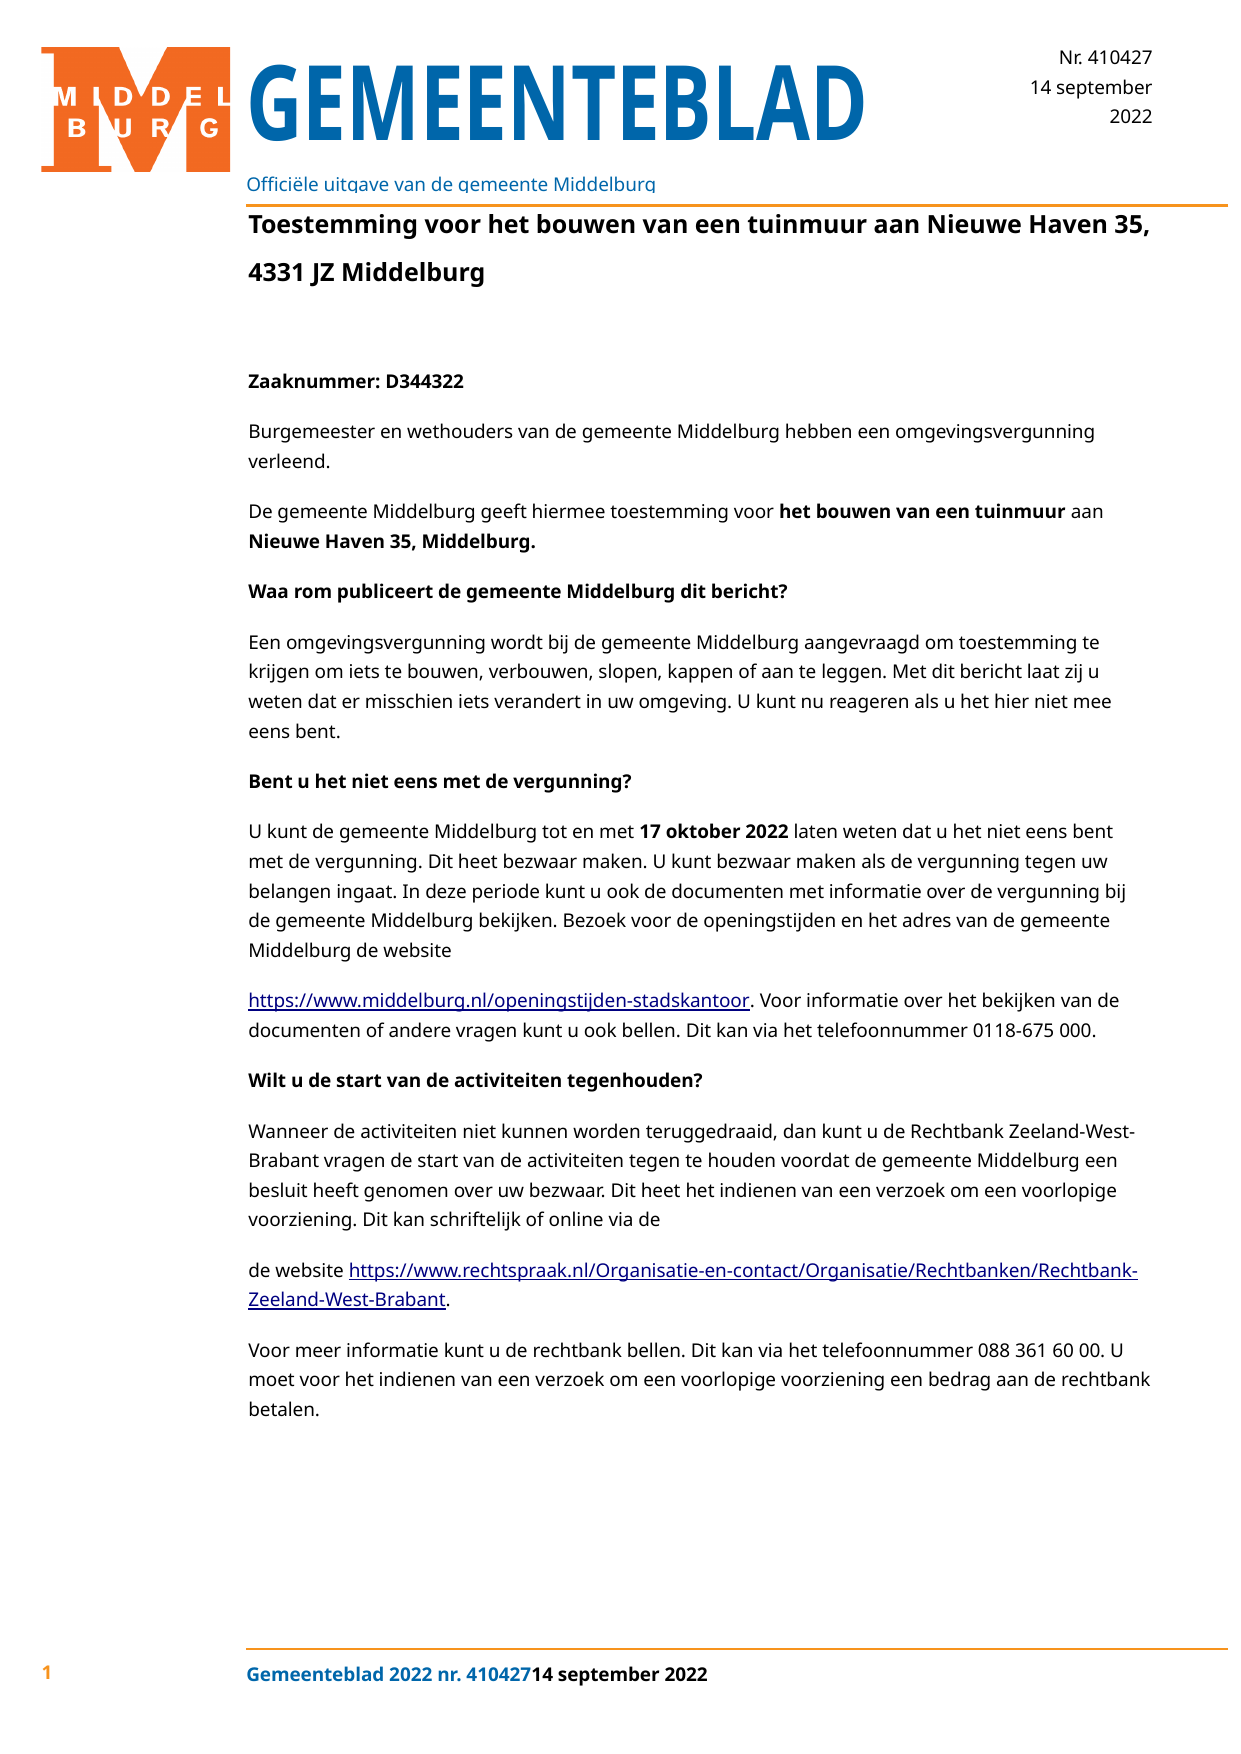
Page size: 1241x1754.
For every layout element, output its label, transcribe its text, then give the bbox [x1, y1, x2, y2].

text Een omgevingsvergunning wordt bij de gemeente Middelburg aangevraagd om toestemming te krijgen om iets te bouwen, verbouwen, slopen, kappen of aan te leggen. Met dit bericht laat zij u weten dat er misschien iets verandert in uw omgeving. U kunt nu reageren als u het hier niet mee eens bent. [248, 629, 1152, 744]
text Wanneer de activiteiten niet kunnen worden teruggedraaid, dan kunt u de Rechtbank Zeeland-West-Brabant vragen de start van de activiteiten tegen te houden voordat de gemeente Middelburg een besluit heeft genomen over uw bezwaar. Dit heet het indienen van een verzoek om een voorlopige voorziening. Dit kan schriftelijk of online via de [248, 1118, 1152, 1232]
text de website https://www.rechtspraak.nl/Organisatie-en-contact/Organisatie/Rechtbanken/Rechtbank-Zeeland-West-Brabant. [248, 1257, 1152, 1312]
text Burgemeester en wethouders van de gemeente Middelburg hebben een omgevingsvergunning verleend. [248, 419, 1152, 474]
text Bent u het niet eens met de vergunning? [248, 768, 1152, 794]
text U kunt de gemeente Middelburg tot en met 17 oktober 2022 laten weten dat u het niet eens bent met de vergunning. Dit heet bezwaar maken. U kunt bezwaar maken als de vergunning tegen uw belangen ingaat. In deze periode kunt u ook de documenten met informatie over de vergunning bij de gemeente Middelburg bekijken. Bezoek voor de openingstijden en het adres van de gemeente Middelburg de website [248, 819, 1152, 963]
text Wilt u de start van de activiteiten tegenhouden? [248, 1067, 1152, 1093]
text Zaaknummer: D344322 [248, 368, 1152, 394]
picture [41, 47, 231, 172]
text Voor meer informatie kunt u de rechtbank bellen. Dit kan via het telefoonnummer 088 361 60 00. U moet voor het indienen van een verzoek om een voorlopige voorziening een bedrag aan de rechtbank betalen. [248, 1337, 1152, 1422]
text Waa rom publiceert de gemeente Middelburg dit bericht? [248, 579, 1152, 604]
text Toestemming voor het bouwen van een tuinmuur aan Nieuwe Haven 35, 4331 JZ Middelburg [248, 207, 1152, 288]
text https://www.middelburg.nl/openingstijden-stadskantoor. Voor informatie over het bekijken van de documenten of andere vragen kunt u ook bellen. Dit kan via het telefoonnummer 0118-675 000. [248, 987, 1152, 1043]
text De gemeente Middelburg geeft hiermee toestemming voor het bouwen van een tuinmuur aan Nieuwe Haven 35, Middelburg. [248, 499, 1152, 554]
